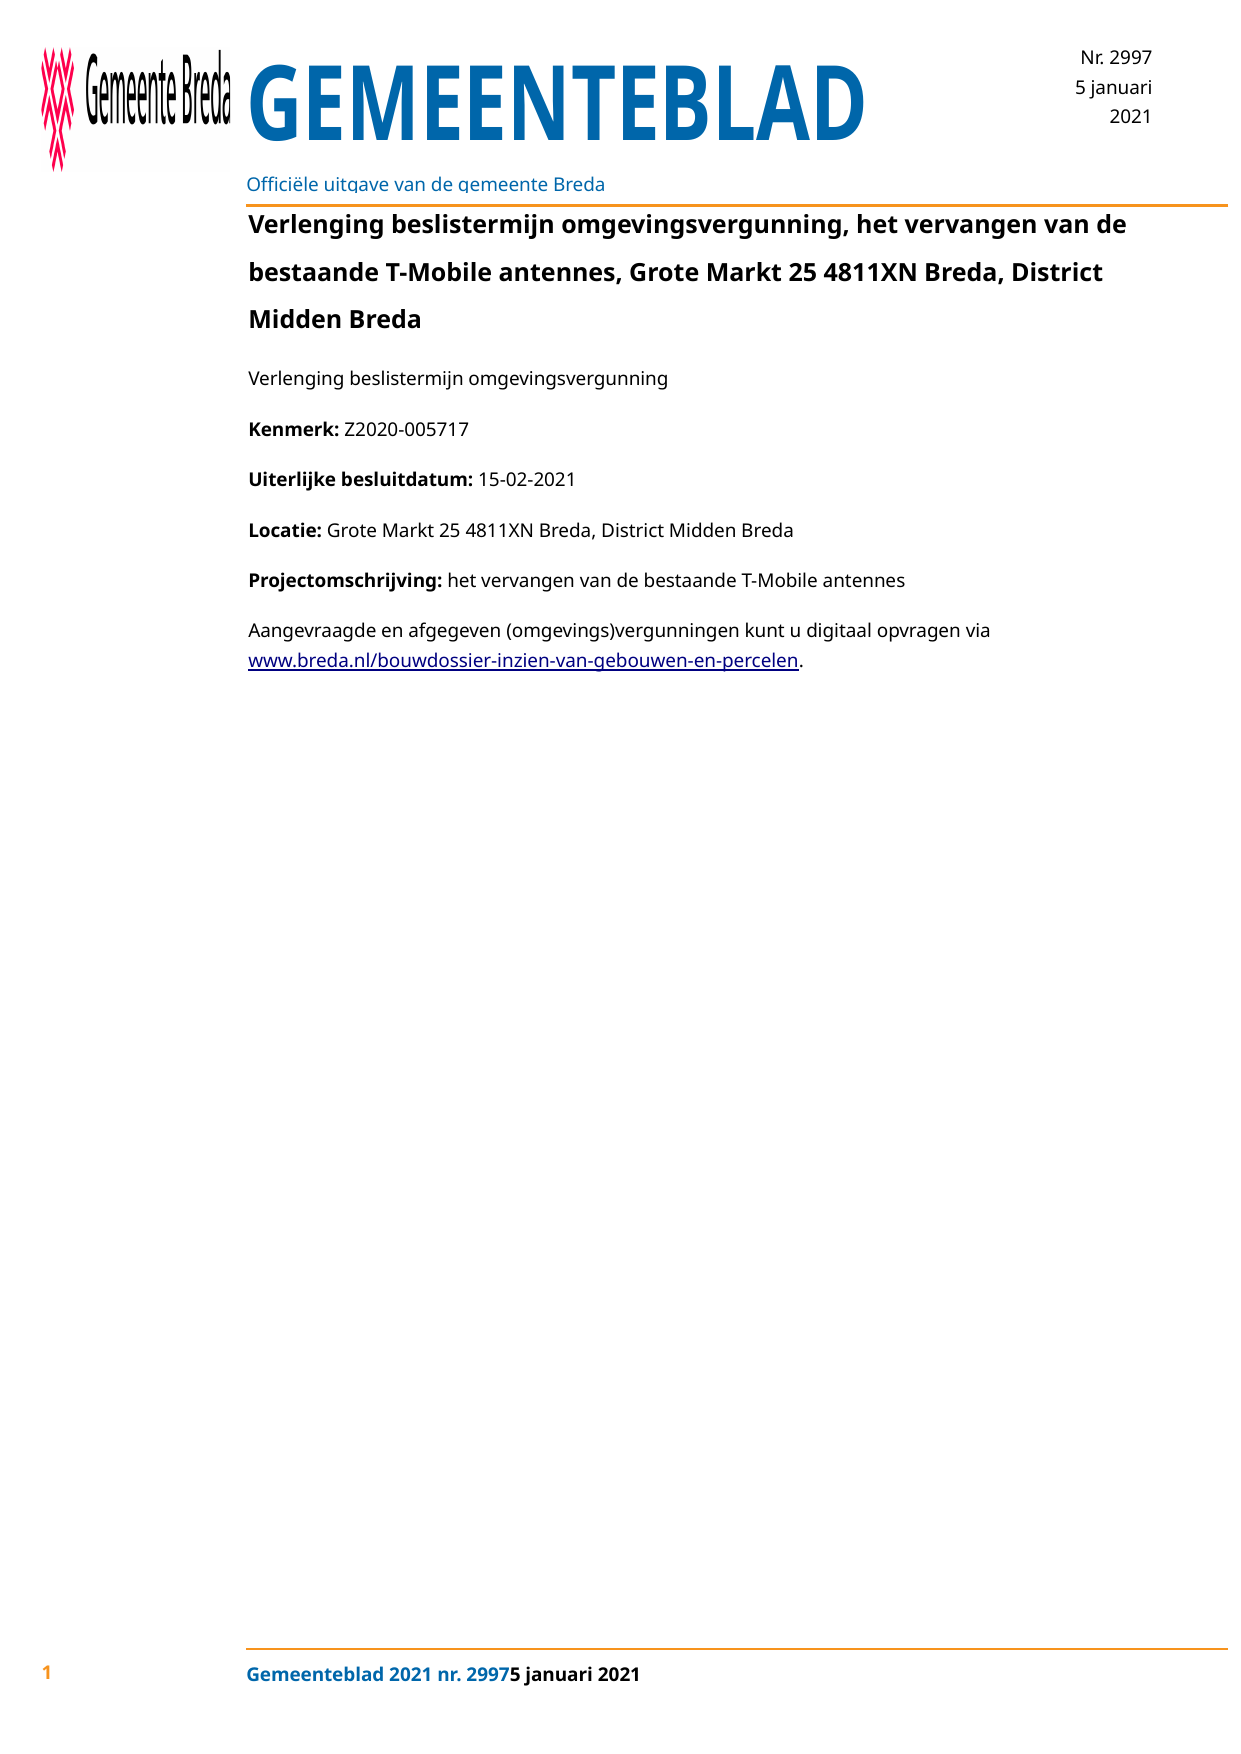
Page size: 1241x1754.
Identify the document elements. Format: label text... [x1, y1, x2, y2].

text Projectomschrijving: het vervangen van de bestaande T-Mobile antennes [248, 567, 1152, 593]
text Locatie: Grote Markt 25 4811XN Breda, District Midden Breda [248, 517, 1152, 542]
text Aangevraagde en afgegeven (omgevings)vergunningen kunt u digitaal opvragen via www.breda.nl/bouwdossier-inzien-van-gebouwen-en-percelen. [248, 618, 1152, 673]
text Verlenging beslistermijn omgevingsvergunning [248, 366, 1152, 391]
text Kenmerk: Z2020-005717 [248, 416, 1152, 442]
text Verlenging beslistermijn omgevingsvergunning, het vervangen van de bestaande T-Mobile antennes, Grote Markt 25 4811XN Breda, District Midden Breda [248, 207, 1152, 336]
text Uiterlijke besluitdatum: 15-02-2021 [248, 466, 1152, 492]
picture [41, 47, 231, 172]
